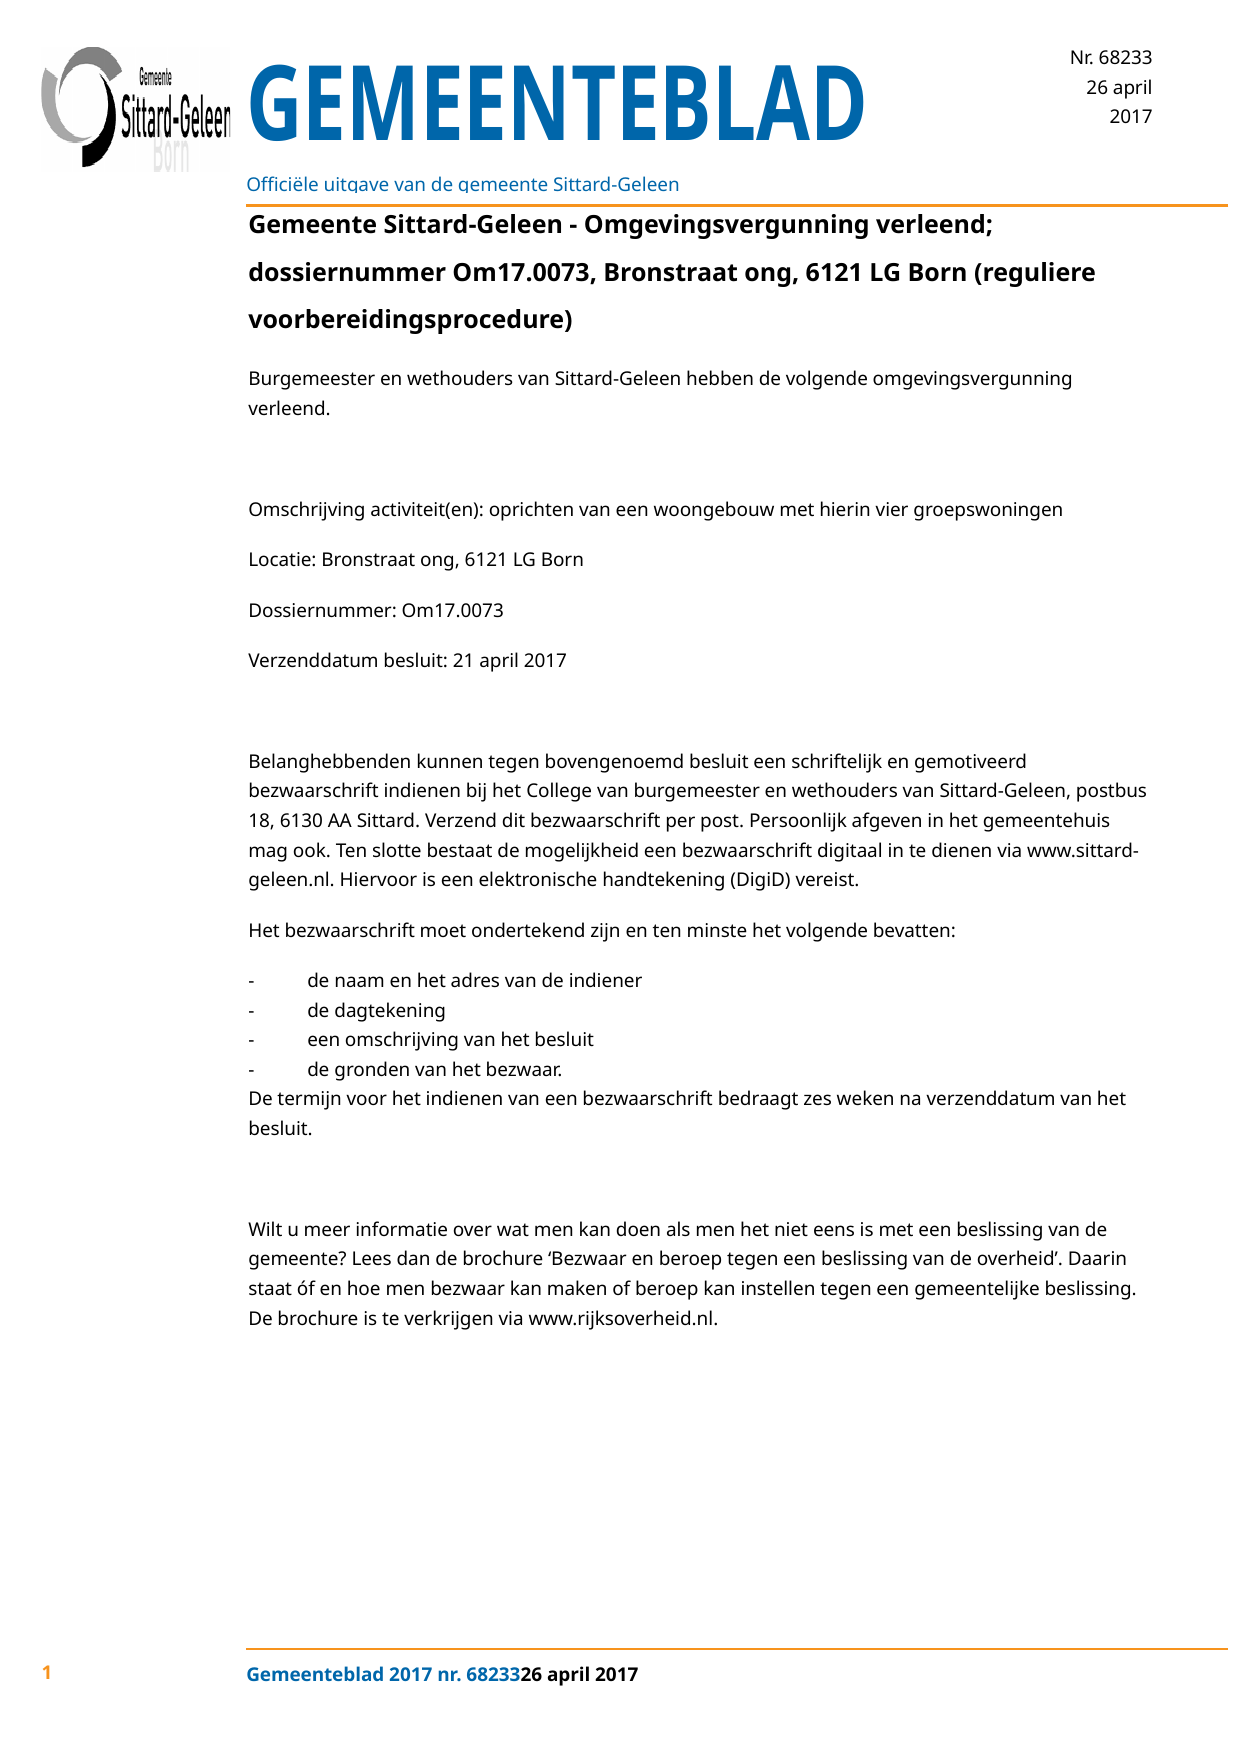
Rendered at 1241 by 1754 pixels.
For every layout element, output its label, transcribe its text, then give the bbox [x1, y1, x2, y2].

list de dagtekening [248, 997, 1152, 1022]
text Gemeente Sittard-Geleen - Omgevingsvergunning verleend; dossiernummer Om17.0073, Bronstraat ong, 6121 LG Born (reguliere voorbereidingsprocedure) [248, 207, 1152, 336]
text Het bezwaarschrift moet ondertekend zijn en ten minste het volgende bevatten: [248, 917, 1152, 942]
text Omschrijving activiteit(en): oprichten van een woongebouw met hierin vier groepswoningen [248, 496, 1152, 522]
text Dossiernummer: Om17.0073 [248, 597, 1152, 622]
picture [41, 47, 231, 172]
text Wilt u meer informatie over wat men kan doen als men het niet eens is met een beslissing van de gemeente? Lees dan de brochure ‘Bezwaar en beroep tegen een beslissing van de overheid’. Daarin staat óf en hoe men bezwaar kan maken of beroep kan instellen tegen een gemeentelijke beslissing. De brochure is te verkrijgen via www.rijksoverheid.nl. [248, 1216, 1152, 1330]
list de naam en het adres van de indiener [248, 967, 1152, 993]
text Locatie: Bronstraat ong, 6121 LG Born [248, 546, 1152, 572]
list een omschrijving van het besluit [248, 1026, 1152, 1052]
text Burgemeester en wethouders van Sittard-Geleen hebben de volgende omgevingsvergunning verleend. [248, 366, 1152, 421]
text Belanghebbenden kunnen tegen bovengenoemd besluit een schriftelijk en gemotiveerd bezwaarschrift indienen bij het College van burgemeester en wethouders van Sittard-Geleen, postbus 18, 6130 AA Sittard. Verzend dit bezwaarschrift per post. Persoonlijk afgeven in het gemeentehuis mag ook. Ten slotte bestaat de mogelijkheid een bezwaarschrift digitaal in te dienen via www.sittard-geleen.nl. Hiervoor is een elektronische handtekening (DigiD) vereist. [248, 748, 1152, 892]
list de gronden van het bezwaar. [248, 1056, 1152, 1082]
text De termijn voor het indienen van een bezwaarschrift bedraagt zes weken na verzenddatum van het besluit. [248, 1086, 1152, 1141]
text Verzenddatum besluit: 21 april 2017 [248, 647, 1152, 673]
